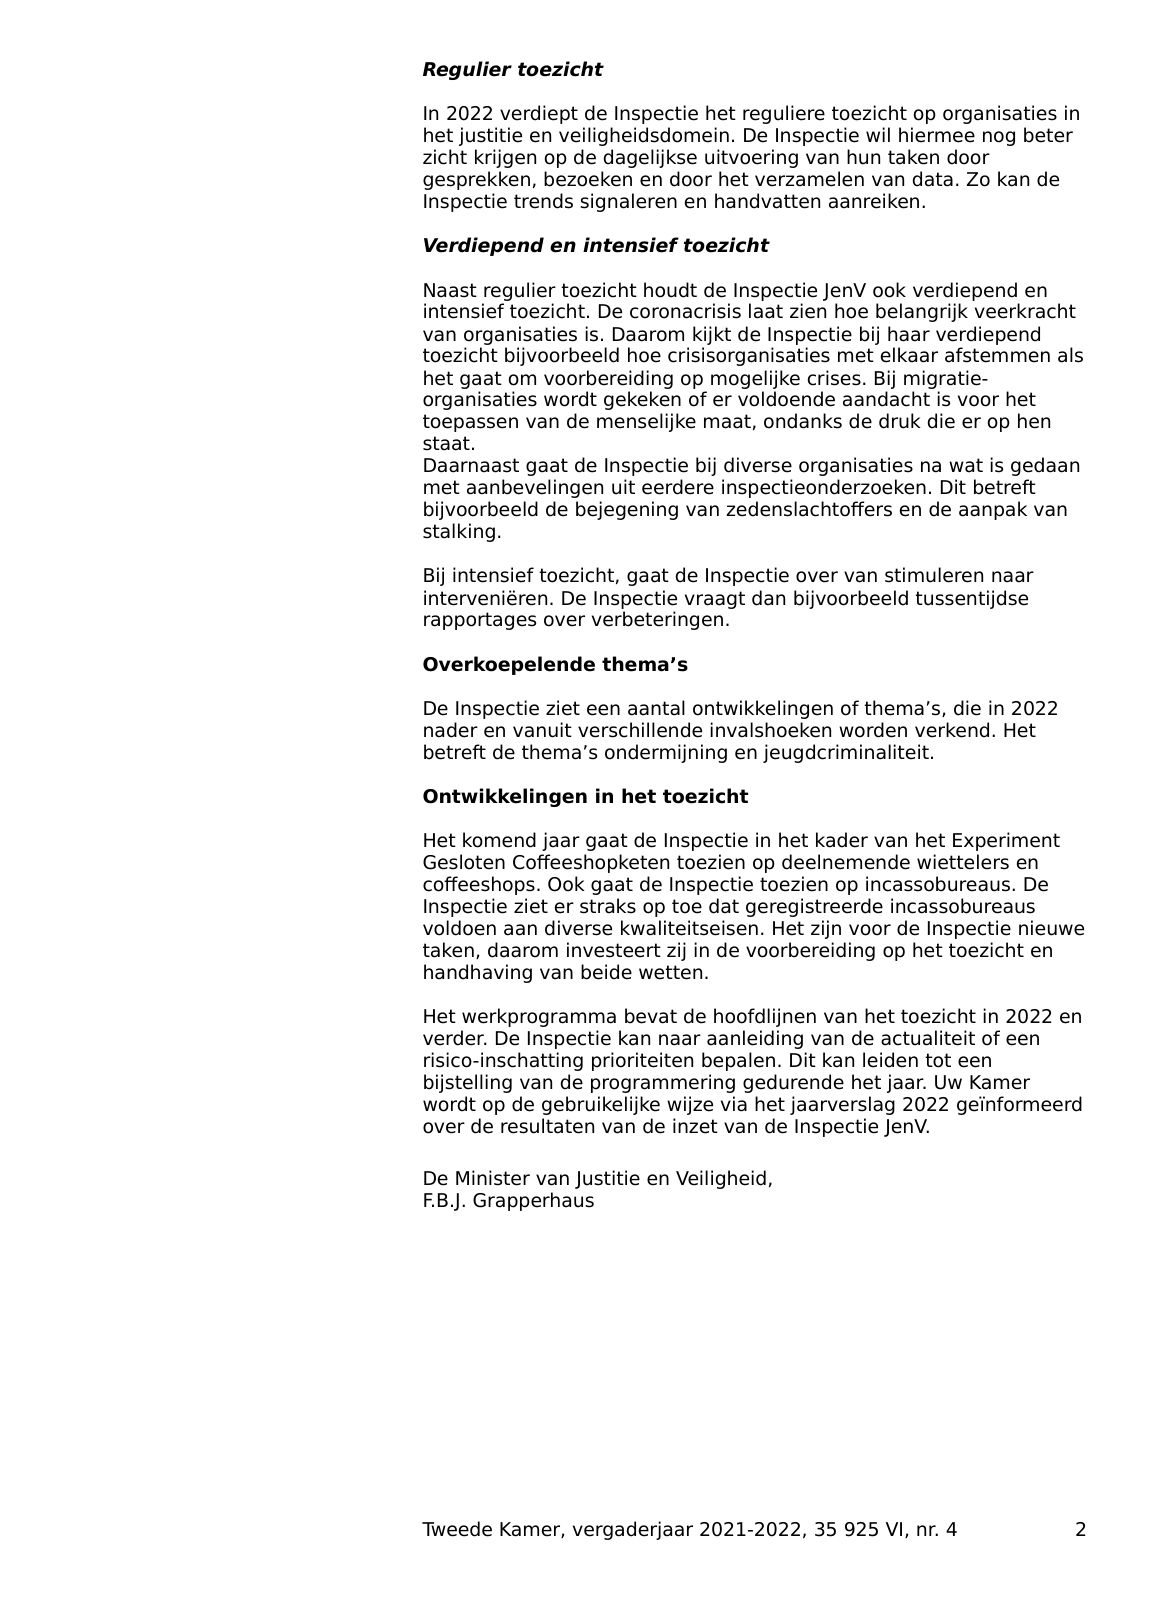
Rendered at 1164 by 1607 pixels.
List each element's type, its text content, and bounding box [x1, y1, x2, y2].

text De Inspectie ziet een aantal ontwikkelingen of thema’s, die in 2022 nader en vanuit verschillende invalshoeken worden verkend. Het betreft de thema’s ondermijning en jeugdcriminaliteit. [422, 698, 1087, 764]
subtitle Ontwikkelingen in het toezicht [422, 786, 1087, 808]
text Bij intensief toezicht, gaat de Inspectie over van stimuleren naar interveniëren. De Inspectie vraagt dan bijvoorbeeld tussentijdse rapportages over verbeteringen. [422, 565, 1087, 631]
subtitle Verdiepend en intensief toezicht [422, 235, 1087, 257]
subtitle Regulier toezicht [422, 59, 1087, 81]
text In 2022 verdiept de Inspectie het reguliere toezicht op organisaties in het justitie en veiligheidsdomein. De Inspectie wil hiermee nog beter zicht krijgen op de dagelijkse uitvoering van hun taken door gesprekken, bezoeken en door het verzamelen van data. Zo kan de Inspectie trends signaleren en handvatten aanreiken. [422, 103, 1087, 213]
subtitle Overkoepelende thema’s [422, 653, 1087, 676]
text Het werkprogramma bevat de hoofdlijnen van het toezicht in 2022 en verder. De Inspectie kan naar aanleiding van de actualiteit of een risico-inschatting prioriteiten bepalen. Dit kan leiden tot een bijstelling van de programmering gedurende het jaar. Uw Kamer wordt op de gebruikelijke wijze via het jaarverslag 2022 geïnformeerd over de resultaten van de inzet van de Inspectie JenV. [422, 1006, 1087, 1138]
text Naast regulier toezicht houdt de Inspectie JenV ook verdiepend en intensief toezicht. De coronacrisis laat zien hoe belangrijk veerkracht van organisaties is. Daarom kijkt de Inspectie bij haar verdiepend toezicht bijvoorbeeld hoe crisisorganisaties met elkaar afstemmen als het gaat om voorbereiding op mogelijke crises. Bij migratie-organisaties wordt gekeken of er voldoende aandacht is voor het toepassen van de menselijke maat, ondanks de druk die er op hen staat. [422, 279, 1087, 455]
text Daarnaast gaat de Inspectie bij diverse organisaties na wat is gedaan met aanbevelingen uit eerdere inspectieonderzoeken. Dit betreft bijvoorbeeld de bejegening van zedenslachtoffers en de aanpak van stalking. [422, 455, 1087, 543]
text De Minister van Justitie en Veiligheid, F.B.J. Grapperhaus [422, 1168, 1087, 1212]
text Het komend jaar gaat de Inspectie in het kader van het Experiment Gesloten Coffeeshopketen toezien op deelnemende wiettelers en coffeeshops. Ook gaat de Inspectie toezien op incassobureaus. De Inspectie ziet er straks op toe dat geregistreerde incassobureaus voldoen aan diverse kwaliteitseisen. Het zijn voor de Inspectie nieuwe taken, daarom investeert zij in de voorbereiding op het toezicht en handhaving van beide wetten. [422, 830, 1087, 984]
